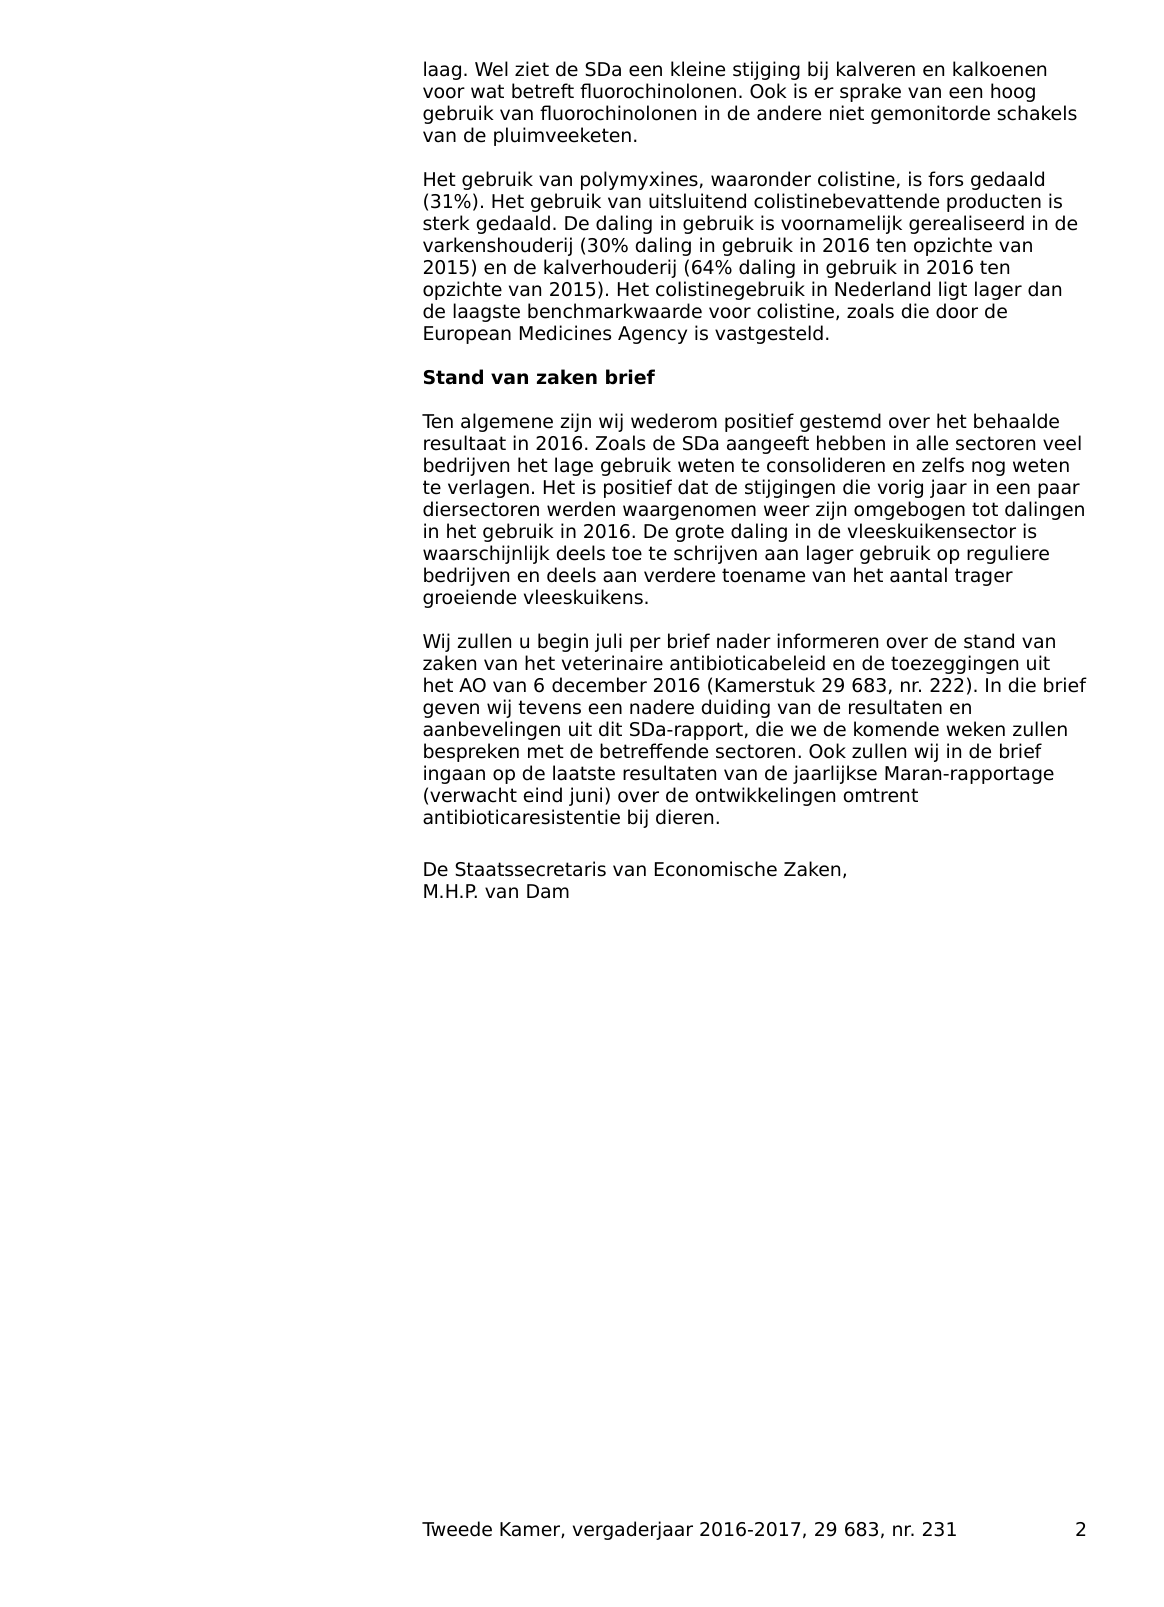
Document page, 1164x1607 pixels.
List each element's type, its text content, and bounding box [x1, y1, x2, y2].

text Het gebruik van polymyxines, waaronder colistine, is fors gedaald (31%). Het gebruik van uitsluitend colistinebevattende producten is sterk gedaald. De daling in gebruik is voornamelijk gerealiseerd in de varkenshouderij (30% daling in gebruik in 2016 ten opzichte van 2015) en de kalverhouderij (64% daling in gebruik in 2016 ten opzichte van 2015). Het colistinegebruik in Nederland ligt lager dan de laagste benchmarkwaarde voor colistine, zoals die door de European Medicines Agency is vastgesteld. [422, 169, 1087, 345]
subtitle Stand van zaken brief [422, 367, 1087, 389]
text laag. Wel ziet de SDa een kleine stijging bij kalveren en kalkoenen voor wat betreft fluorochinolonen. Ook is er sprake van een hoog gebruik van fluorochinolonen in de andere niet gemonitorde schakels van de pluimveeketen. [422, 59, 1087, 147]
text Wij zullen u begin juli per brief nader informeren over de stand van zaken van het veterinaire antibioticabeleid en de toezeggingen uit het AO van 6 december 2016 (Kamerstuk 29 683, nr. 222). In die brief geven wij tevens een nadere duiding van de resultaten en aanbevelingen uit dit SDa-rapport, die we de komende weken zullen bespreken met de betreffende sectoren. Ook zullen wij in de brief ingaan op de laatste resultaten van de jaarlijkse Maran-rapportage (verwacht eind juni) over de ontwikkelingen omtrent antibioticaresistentie bij dieren. [422, 631, 1087, 829]
text Ten algemene zijn wij wederom positief gestemd over het behaalde resultaat in 2016. Zoals de SDa aangeeft hebben in alle sectoren veel bedrijven het lage gebruik weten te consolideren en zelfs nog weten te verlagen. Het is positief dat de stijgingen die vorig jaar in een paar diersectoren werden waargenomen weer zijn omgebogen tot dalingen in het gebruik in 2016. De grote daling in de vleeskuikensector is waarschijnlijk deels toe te schrijven aan lager gebruik op reguliere bedrijven en deels aan verdere toename van het aantal trager groeiende vleeskuikens. [422, 411, 1087, 609]
text De Staatssecretaris van Economische Zaken, M.H.P. van Dam [422, 859, 1087, 903]
